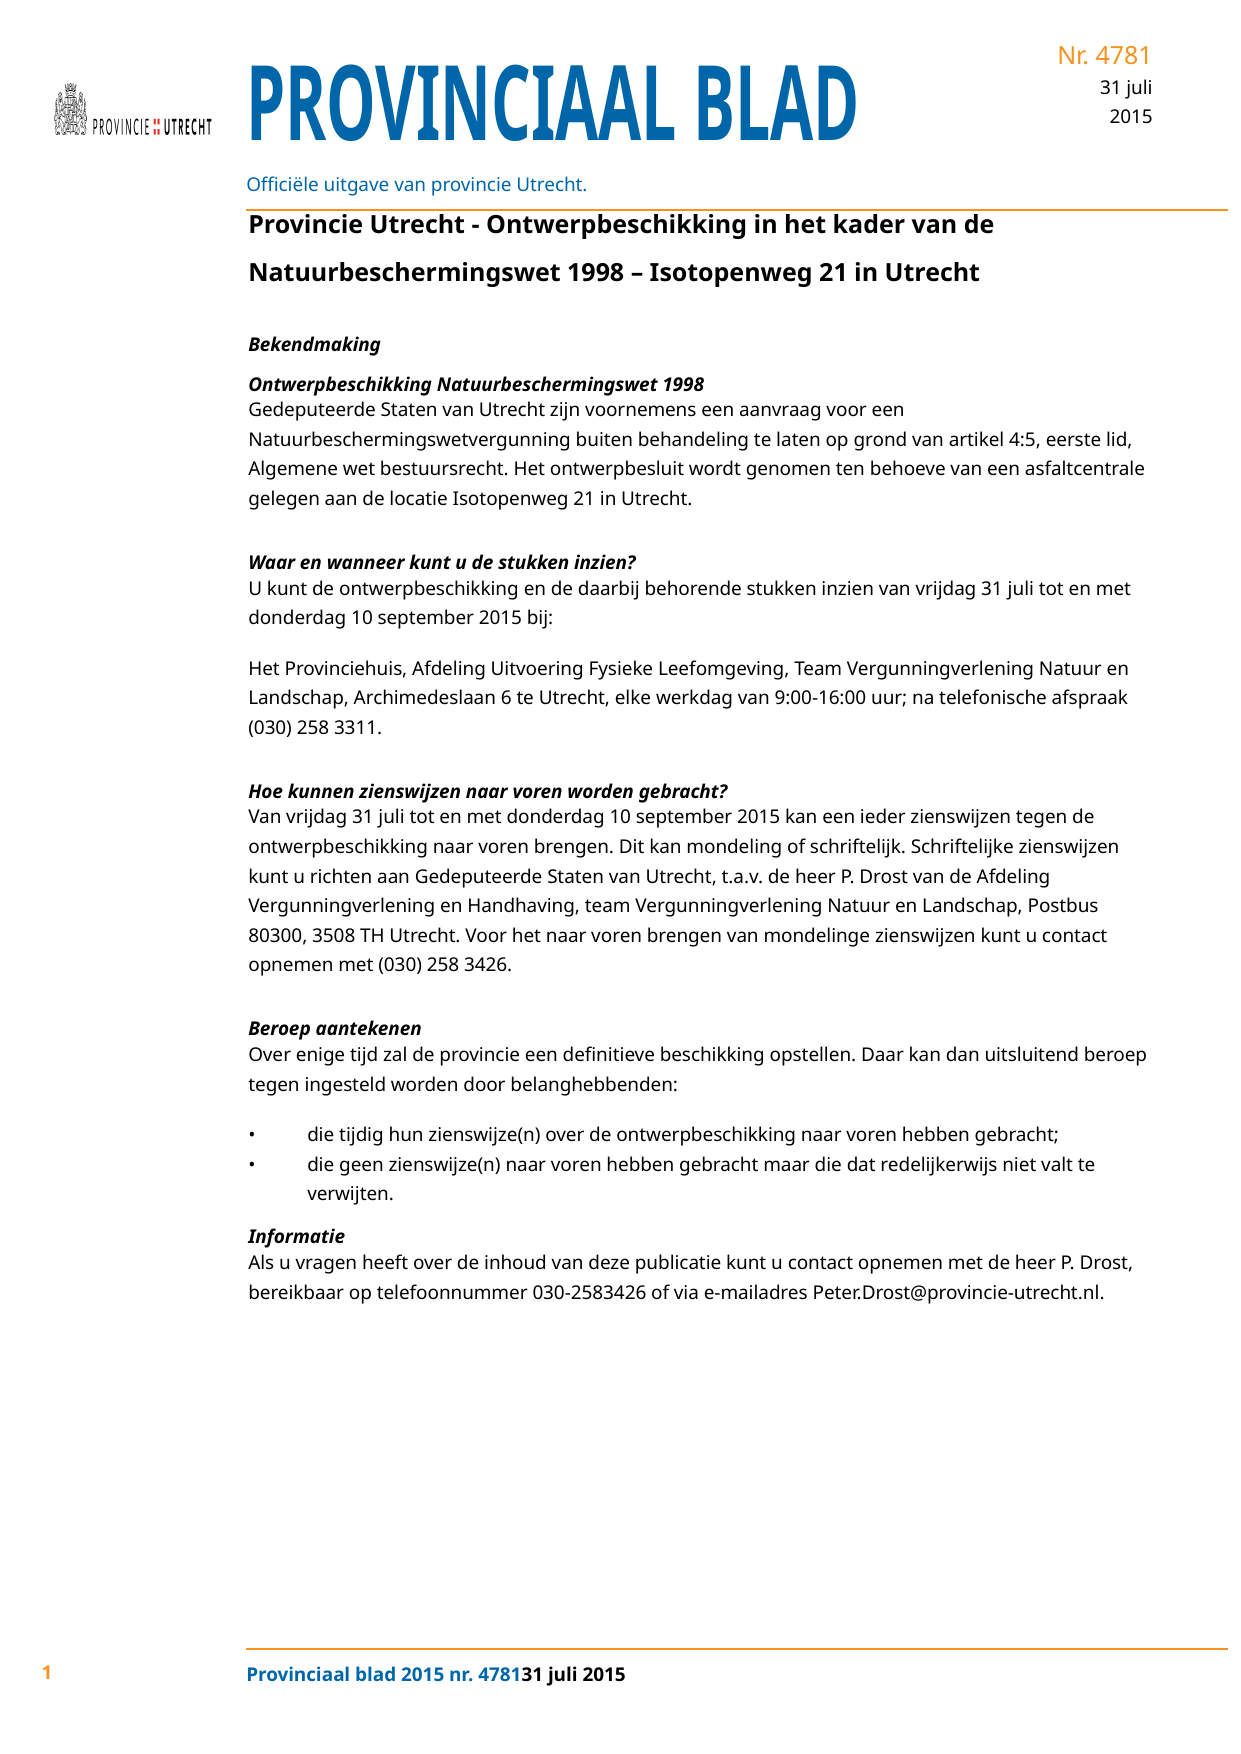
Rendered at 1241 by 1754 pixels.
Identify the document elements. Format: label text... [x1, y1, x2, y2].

text Gedeputeerde Staten van Utrecht zijn voornemens een aanvraag voor een Natuurbeschermingswetvergunning buiten behandeling te laten op grond van artikel 4:5, eerste lid, Algemene wet bestuursrecht. Het ontwerpbesluit wordt genomen ten behoeve van een asfaltcentrale gelegen aan de locatie Isotopenweg 21 in Utrecht. [248, 396, 1152, 511]
text Als u vragen heeft over de inhoud van deze publicatie kunt u contact opnemen met de heer P. Drost, bereikbaar op telefoonnummer 030-2583426 of via e-mailadres Peter.Drost@provincie-utrecht.nl. [248, 1249, 1152, 1305]
list die geen zienswijze(n) naar voren hebben gebracht maar die dat redelijkerwijs niet valt te verwijten. [248, 1151, 1152, 1206]
text Hoe kunnen zienswijzen naar voren worden gebracht? [248, 778, 1152, 804]
text Het Provinciehuis, Afdeling Uitvoering Fysieke Leefomgeving, Team Vergunningverlening Natuur en Landschap, Archimedeslaan 6 te Utrecht, elke werkdag van 9:00-16:00 uur; na telefonische afspraak (030) 258 3311. [248, 655, 1152, 740]
text Beroep aantekenen [248, 1016, 1152, 1041]
picture [41, 47, 231, 172]
list die tijdig hun zienswijze(n) over de ontwerpbeschikking naar voren hebben gebracht; [248, 1121, 1152, 1147]
text U kunt de ontwerpbeschikking en de daarbij behorende stukken inzien van vrijdag 31 juli tot en met donderdag 10 september 2015 bij: [248, 575, 1152, 630]
text Provincie Utrecht - Ontwerpbeschikking in het kader van de Natuurbeschermingswet 1998 – Isotopenweg 21 in Utrecht [248, 211, 1152, 288]
text Ontwerpbeschikking Natuurbeschermingswet 1998 [248, 371, 1152, 396]
text Van vrijdag 31 juli tot en met donderdag 10 september 2015 kan een ieder zienswijzen tegen de ontwerpbeschikking naar voren brengen. Dit kan mondeling of schriftelijk. Schriftelijke zienswijzen kunt u richten aan Gedeputeerde Staten van Utrecht, t.a.v. de heer P. Drost van de Afdeling Vergunningverlening en Handhaving, team Vergunningverlening Natuur en Landschap, Postbus 80300, 3508 TH Utrecht. Voor het naar voren brengen van mondelinge zienswijzen kunt u contact opnemen met (030) 258 3426. [248, 804, 1152, 977]
text Bekendmaking [248, 331, 1152, 357]
text Informatie [248, 1224, 1152, 1249]
text Over enige tijd zal de provincie een definitieve beschikking opstellen. Daar kan dan uitsluitend beroep tegen ingesteld worden door belanghebbenden: [248, 1041, 1152, 1097]
text Waar en wanneer kunt u de stukken inzien? [248, 549, 1152, 575]
